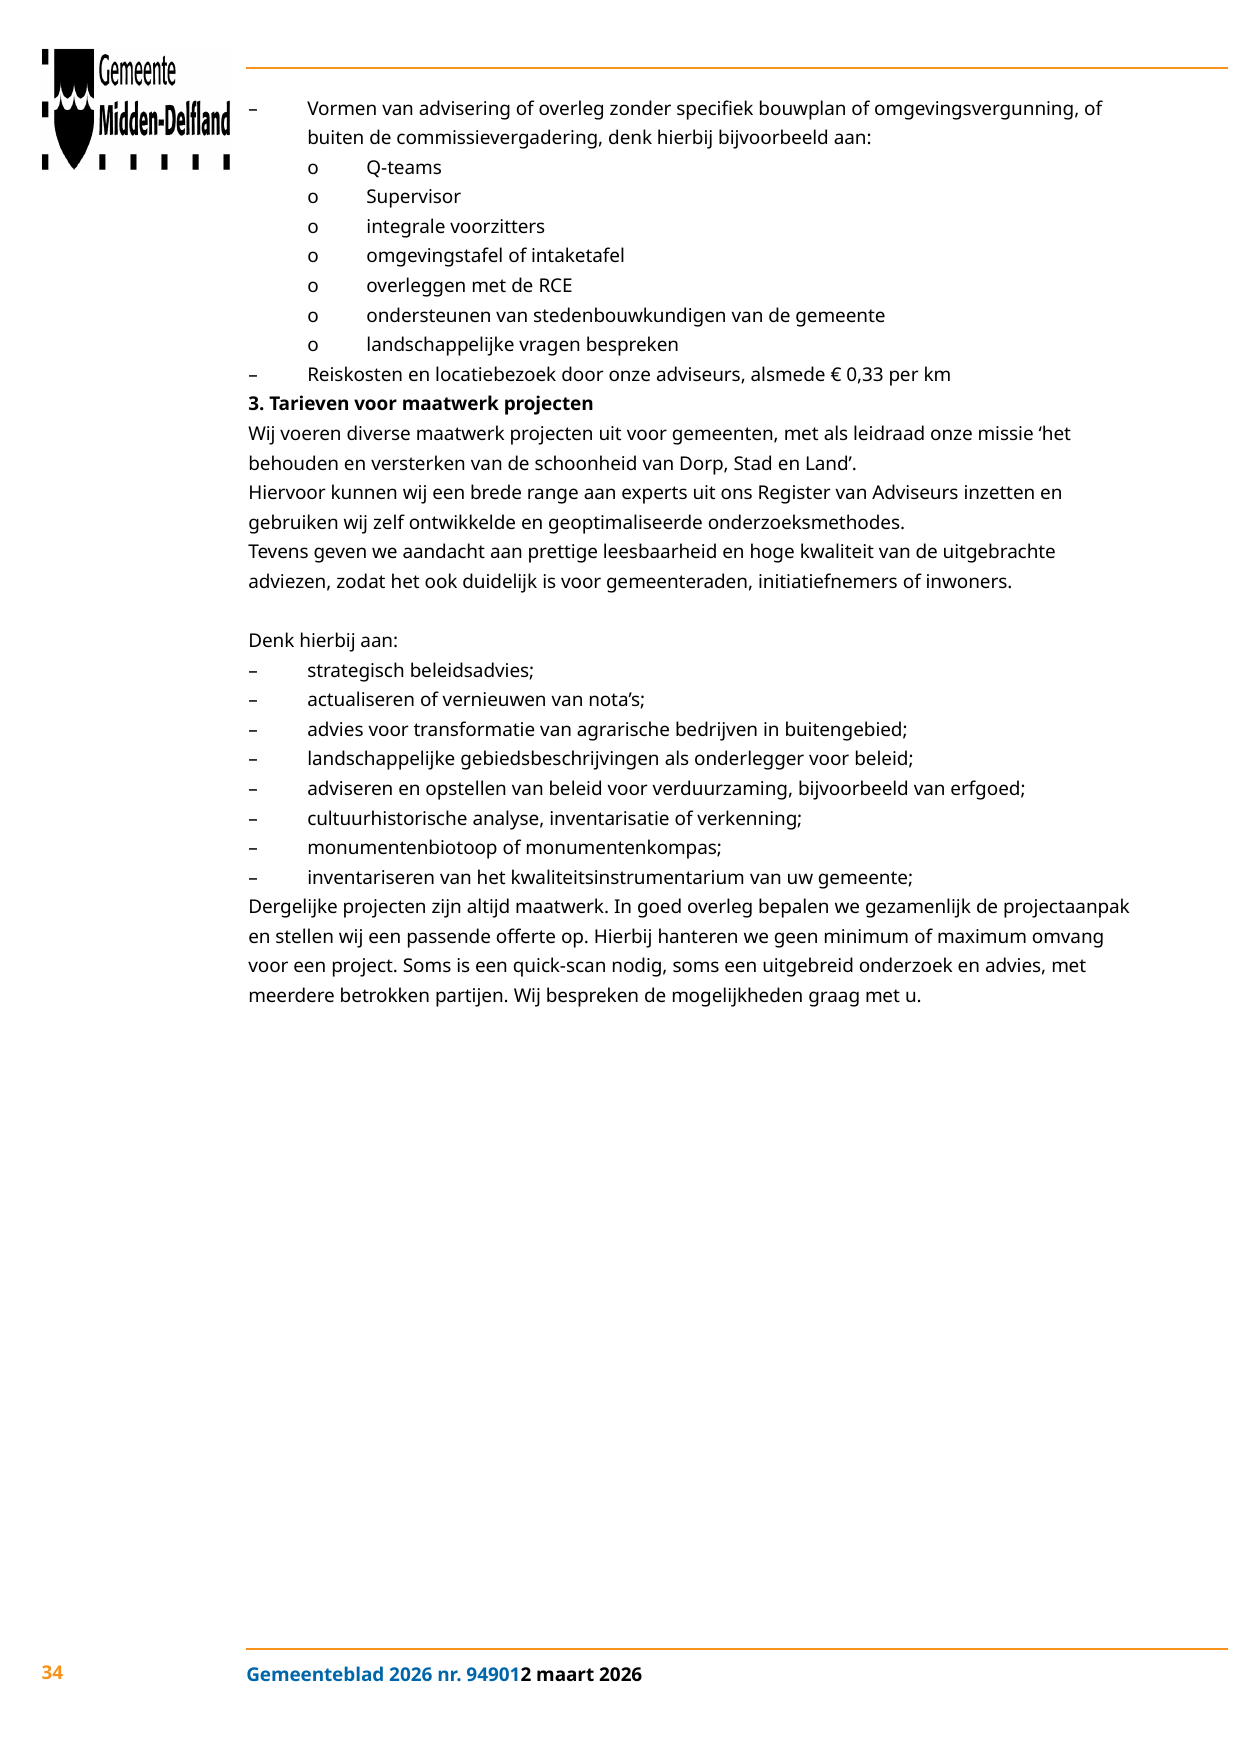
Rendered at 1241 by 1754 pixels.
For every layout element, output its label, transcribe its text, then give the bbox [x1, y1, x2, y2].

text 3. Tarieven voor maatwerk projecten [248, 391, 1152, 416]
list overleggen met de RCE [307, 272, 1152, 298]
text Dergelijke projecten zijn altijd maatwerk. In goed overleg bepalen we gezamenlijk de projectaanpak en stellen wij een passende offerte op. Hierbij hanteren we geen minimum of maximum omvang voor een project. Soms is een quick-scan nodig, soms een uitgebreid onderzoek en advies, met meerdere betrokken partijen. Wij bespreken de mogelijkheden graag met u. [248, 893, 1152, 1008]
list Q-teams [307, 154, 1152, 180]
list monumentenbiotoop of monumentenkompas; [248, 834, 1152, 860]
list integrale voorzitters [307, 213, 1152, 239]
text Tevens geven we aandacht aan prettige leesbaarheid en hoge kwaliteit van de uitgebrachte adviezen, zodat het ook duidelijk is voor gemeenteraden, initiatiefnemers of inwoners. [248, 538, 1152, 594]
text Hiervoor kunnen wij een brede range aan experts uit ons Register van Adviseurs inzetten en gebruiken wij zelf ontwikkelde en geoptimaliseerde onderzoeksmethodes. [248, 479, 1152, 535]
list landschappelijke gebiedsbeschrijvingen als onderlegger voor beleid; [248, 746, 1152, 771]
list Supervisor [307, 183, 1152, 209]
text Denk hierbij aan: [248, 627, 1152, 653]
list Reiskosten en locatiebezoek door onze adviseurs, alsmede € 0,33 per km [248, 361, 1152, 387]
list adviseren en opstellen van beleid voor verduurzaming, bijvoorbeeld van erfgoed; [248, 775, 1152, 801]
list ondersteunen van stedenbouwkundigen van de gemeente [307, 302, 1152, 328]
list strategisch beleidsadvies; [248, 657, 1152, 683]
list cultuurhistorische analyse, inventarisatie of verkenning; [248, 805, 1152, 831]
list advies voor transformatie van agrarische bedrijven in buitengebied; [248, 716, 1152, 742]
list Vormen van advisering of overleg zonder specifiek bouwplan of omgevingsvergunning, of buiten de commissievergadering, denk hierbij bijvoorbeeld aan: [248, 95, 1152, 150]
list omgevingstafel of intaketafel [307, 243, 1152, 268]
list actualiseren of vernieuwen van nota’s; [248, 686, 1152, 712]
text Wij voeren diverse maatwerk projecten uit voor gemeenten, met als leidraad onze missie ‘het behouden en versterken van de schoonheid van Dorp, Stad en Land’. [248, 420, 1152, 476]
list inventariseren van het kwaliteitsinstrumentarium van uw gemeente; [248, 864, 1152, 890]
picture [41, 47, 231, 172]
list landschappelijke vragen bespreken [307, 331, 1152, 357]
